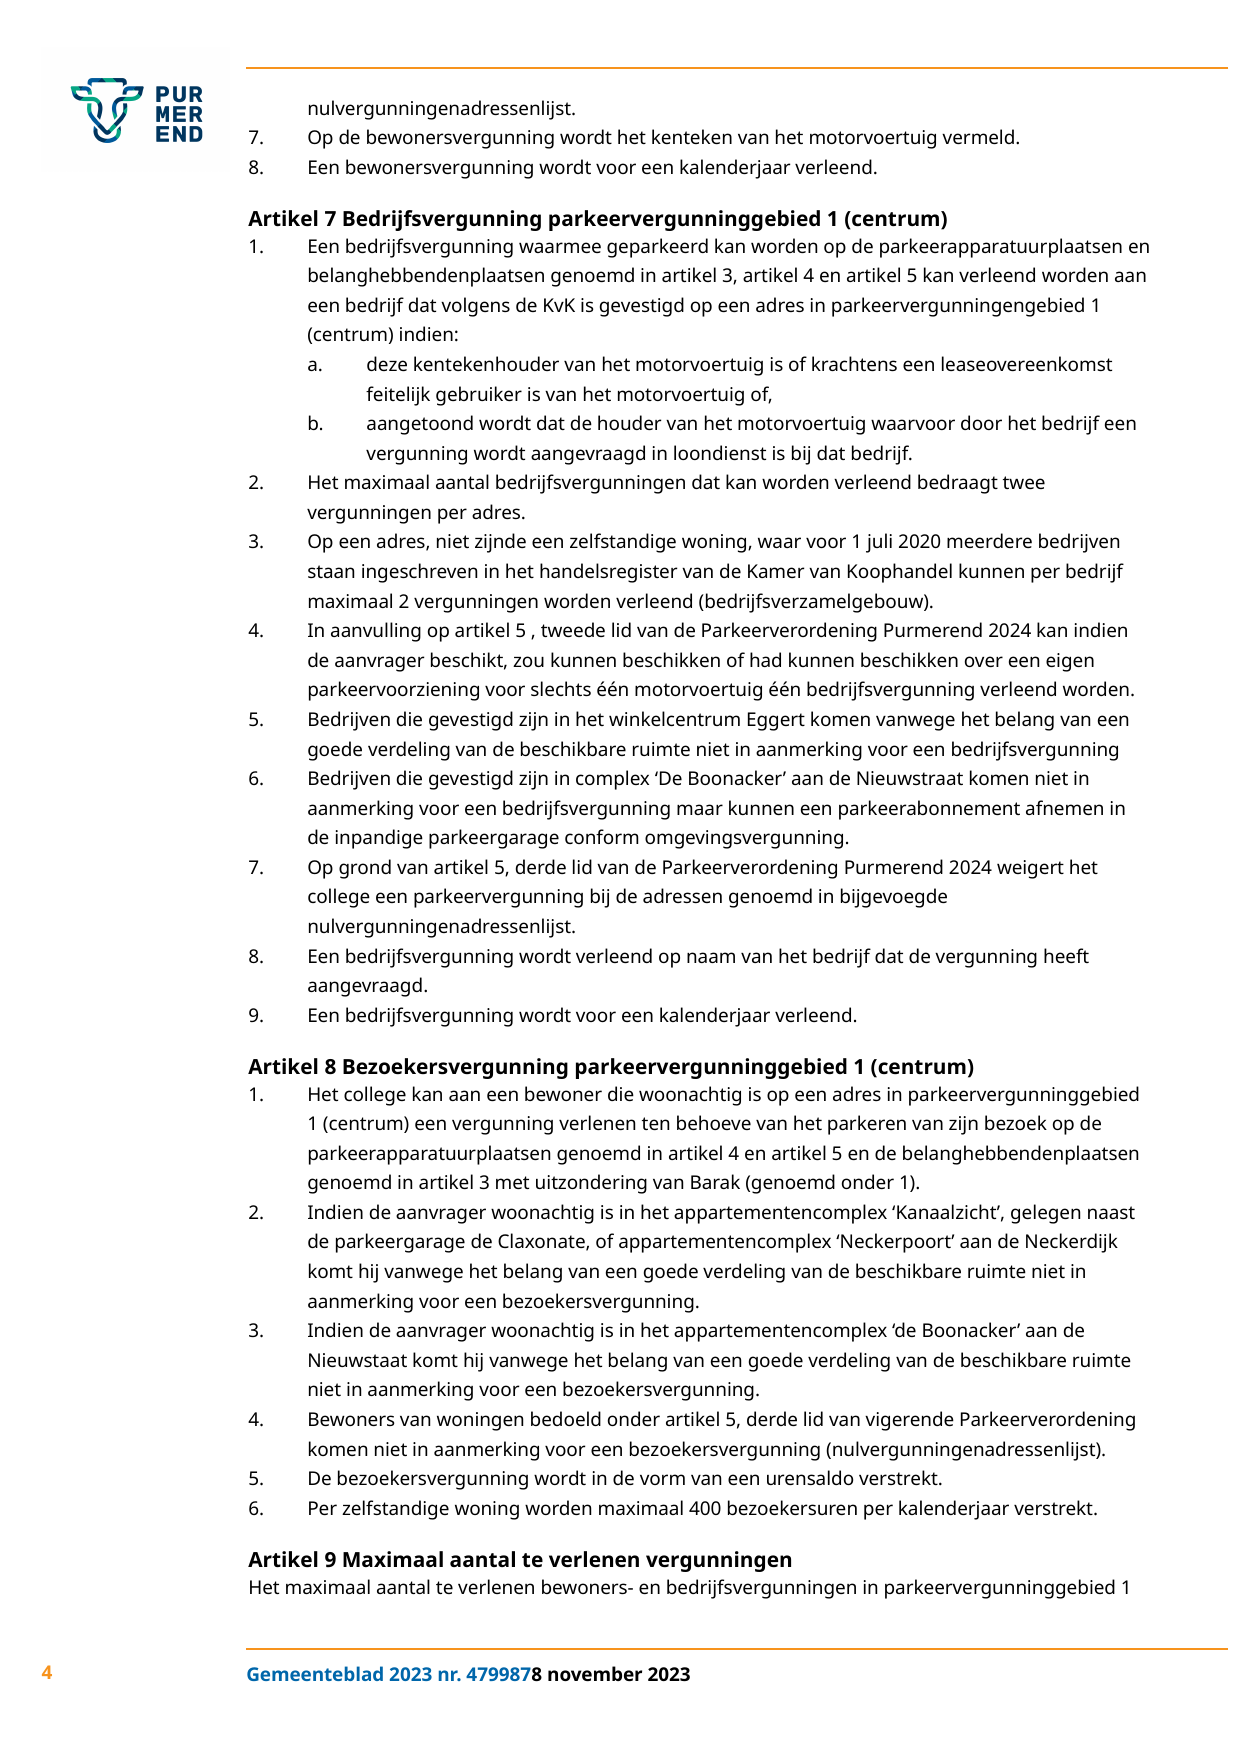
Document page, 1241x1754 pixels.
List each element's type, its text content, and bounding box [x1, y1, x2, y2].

text Artikel 7 Bedrijfsvergunning parkeervergunninggebied 1 (centrum) [248, 204, 1152, 233]
list aangetoond wordt dat de houder van het motorvoertuig waarvoor door het bedrijf een vergunning wordt aangevraagd in loondienst is bij dat bedrijf. [307, 410, 1152, 466]
list Bedrijven die gevestigd zijn in het winkelcentrum Eggert komen vanwege het belang van een goede verdeling van de beschikbare ruimte niet in aanmerking voor een bedrijfsvergunning [248, 706, 1152, 761]
list De bezoekersvergunning wordt in de vorm van een urensaldo verstrekt. [248, 1465, 1152, 1491]
list nulvergunningenadressenlijst. [248, 95, 1152, 121]
list Bedrijven die gevestigd zijn in complex ‘De Boonacker’ aan de Nieuwstraat komen niet in aanmerking voor een bedrijfsvergunning maar kunnen een parkeerabonnement afnemen in de inpandige parkeergarage conform omgevingsvergunning. [248, 765, 1152, 850]
list Het college kan aan een bewoner die woonachtig is op een adres in parkeervergunninggebied 1 (centrum) een vergunning verlenen ten behoeve van het parkeren van zijn bezoek op de parkeerapparatuurplaatsen genoemd in artikel 4 en artikel 5 en de belanghebbendenplaatsen genoemd in artikel 3 met uitzondering van Barak (genoemd onder 1). [248, 1081, 1152, 1195]
text Artikel 9 Maximaal aantal te verlenen vergunningen [248, 1545, 1152, 1574]
list Indien de aanvrager woonachtig is in het appartementencomplex ‘de Boonacker’ aan de Nieuwstaat komt hij vanwege het belang van een goede verdeling van de beschikbare ruimte niet in aanmerking voor een bezoekersvergunning. [248, 1317, 1152, 1402]
list Op de bewonersvergunning wordt het kenteken van het motorvoertuig vermeld. [248, 124, 1152, 150]
list Een bedrijfsvergunning waarmee geparkeerd kan worden op de parkeerapparatuurplaatsen en belanghebbendenplaatsen genoemd in artikel 3, artikel 4 en artikel 5 kan verleend worden aan een bedrijf dat volgens de KvK is gevestigd op een adres in parkeervergunningengebied 1 (centrum) indien: [248, 233, 1152, 347]
list Een bedrijfsvergunning wordt verleend op naam van het bedrijf dat de vergunning heeft aangevraagd. [248, 943, 1152, 998]
list Per zelfstandige woning worden maximaal 400 bezoekersuren per kalenderjaar verstrekt. [248, 1495, 1152, 1521]
list Het maximaal aantal bedrijfsvergunningen dat kan worden verleend bedraagt twee vergunningen per adres. [248, 469, 1152, 525]
list Bewoners van woningen bedoeld onder artikel 5, derde lid van vigerende Parkeerverordening komen niet in aanmerking voor een bezoekersvergunning (nulvergunningenadressenlijst). [248, 1406, 1152, 1462]
list Een bewonersvergunning wordt voor een kalenderjaar verleend. [248, 154, 1152, 180]
list deze kentekenhouder van het motorvoertuig is of krachtens een leaseovereenkomst feitelijk gebruiker is van het motorvoertuig of, [307, 351, 1152, 406]
picture [41, 47, 231, 172]
text Artikel 8 Bezoekersvergunning parkeervergunninggebied 1 (centrum) [248, 1052, 1152, 1081]
list Op een adres, niet zijnde een zelfstandige woning, waar voor 1 juli 2020 meerdere bedrijven staan ingeschreven in het handelsregister van de Kamer van Koophandel kunnen per bedrijf maximaal 2 vergunningen worden verleend (bedrijfsverzamelgebouw). [248, 529, 1152, 613]
text Het maximaal aantal te verlenen bewoners- en bedrijfsvergunningen in parkeervergunninggebied 1 [248, 1574, 1152, 1599]
list Indien de aanvrager woonachtig is in het appartementencomplex ‘Kanaalzicht’, gelegen naast de parkeergarage de Claxonate, of appartementencomplex ‘Neckerpoort’ aan de Neckerdijk komt hij vanwege het belang van een goede verdeling van de beschikbare ruimte niet in aanmerking voor een bezoekersvergunning. [248, 1199, 1152, 1314]
list Op grond van artikel 5, derde lid van de Parkeerverordening Purmerend 2024 weigert het college een parkeervergunning bij de adressen genoemd in bijgevoegde nulvergunningenadressenlijst. [248, 854, 1152, 939]
list Een bedrijfsvergunning wordt voor een kalenderjaar verleend. [248, 1002, 1152, 1028]
list In aanvulling op artikel 5 , tweede lid van de Parkeerverordening Purmerend 2024 kan indien de aanvrager beschikt, zou kunnen beschikken of had kunnen beschikken over een eigen parkeervoorziening voor slechts één motorvoertuig één bedrijfsvergunning verleend worden. [248, 617, 1152, 702]
